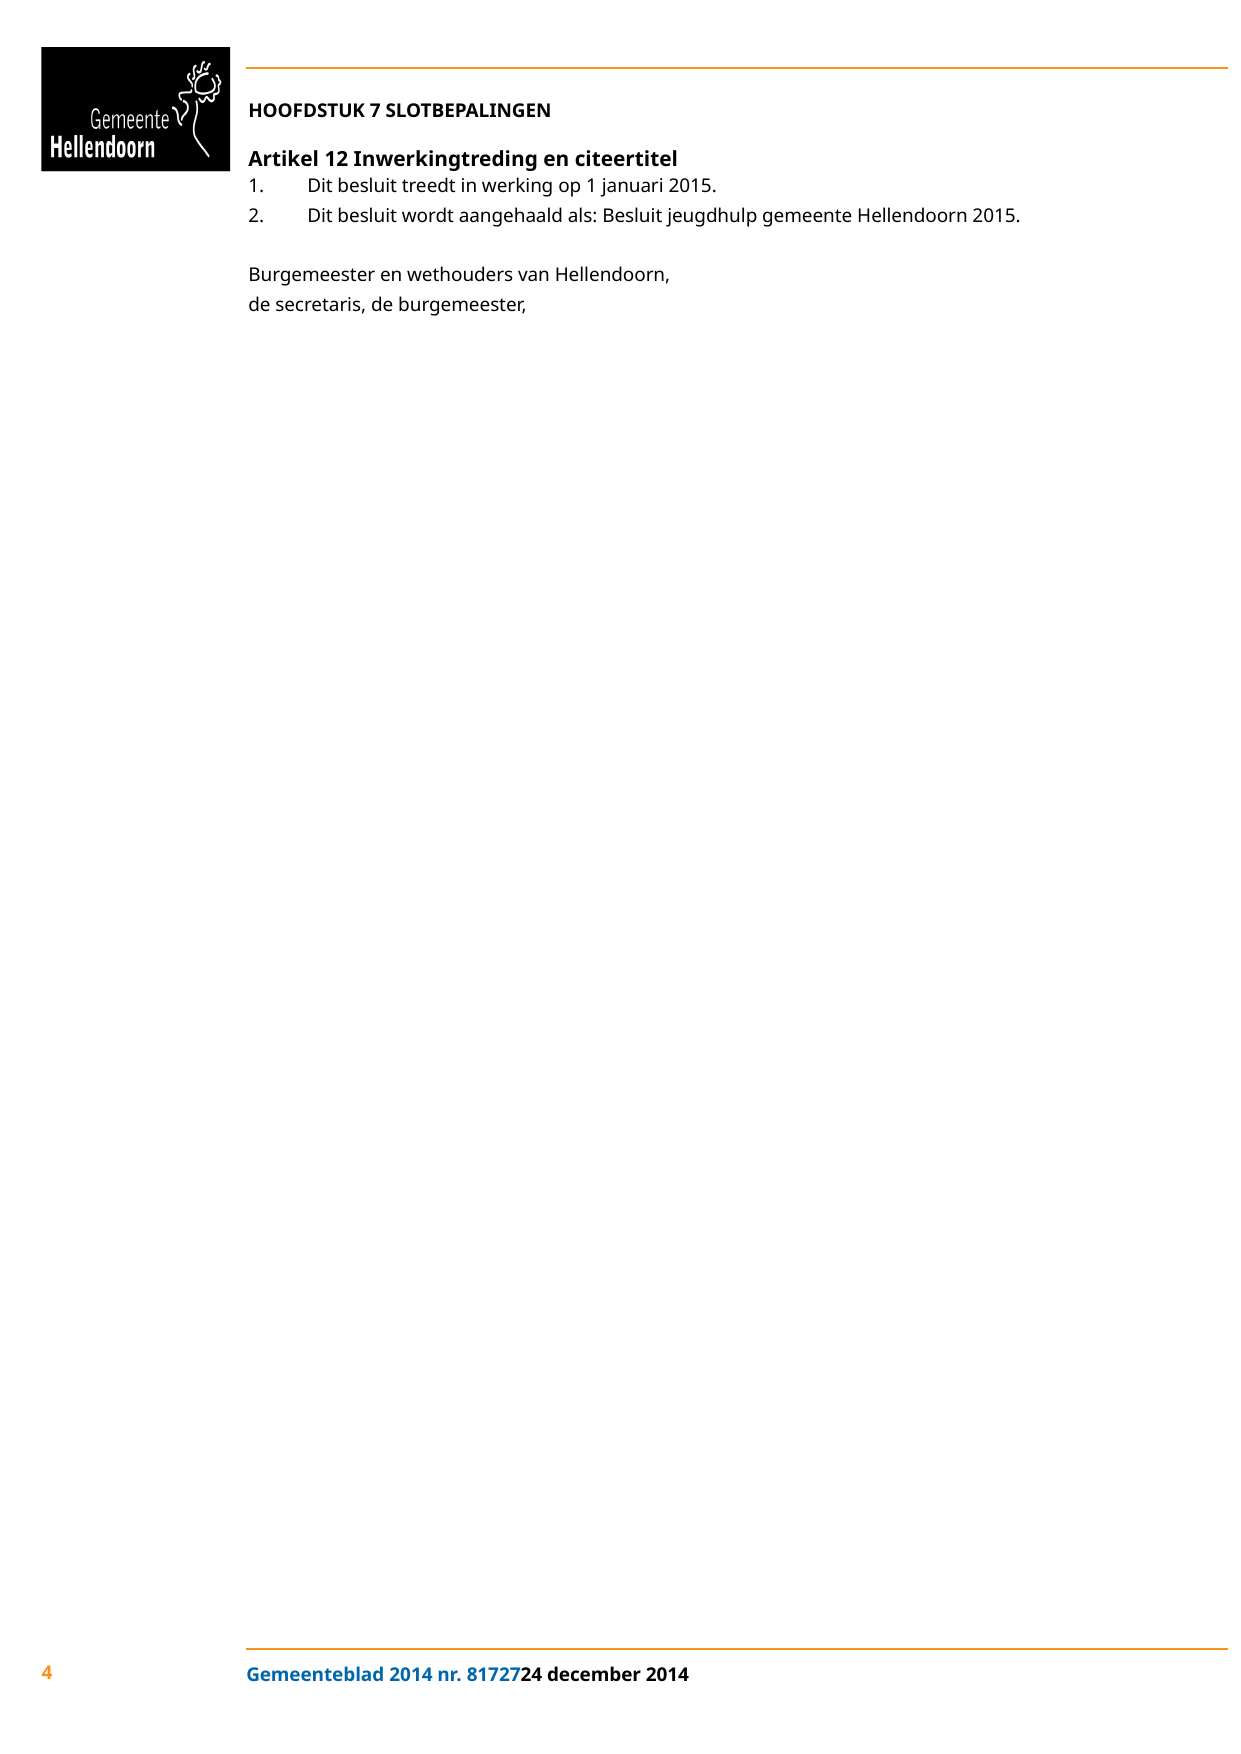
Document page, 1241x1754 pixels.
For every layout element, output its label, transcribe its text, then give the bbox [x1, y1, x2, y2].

text Burgemeester en wethouders van Hellendoorn, [248, 261, 1152, 287]
list Dit besluit wordt aangehaald als: Besluit jeugdhulp gemeente Hellendoorn 2015. [248, 202, 1152, 228]
text Artikel 12 Inwerkingtreding en citeertitel [248, 144, 1152, 172]
list Dit besluit treedt in werking op 1 januari 2015. [248, 172, 1152, 198]
text de secretaris, de burgemeester, [248, 291, 1152, 317]
picture [41, 47, 231, 172]
text HOOFDSTUK 7 SLOTBEPALINGEN [248, 95, 1152, 123]
